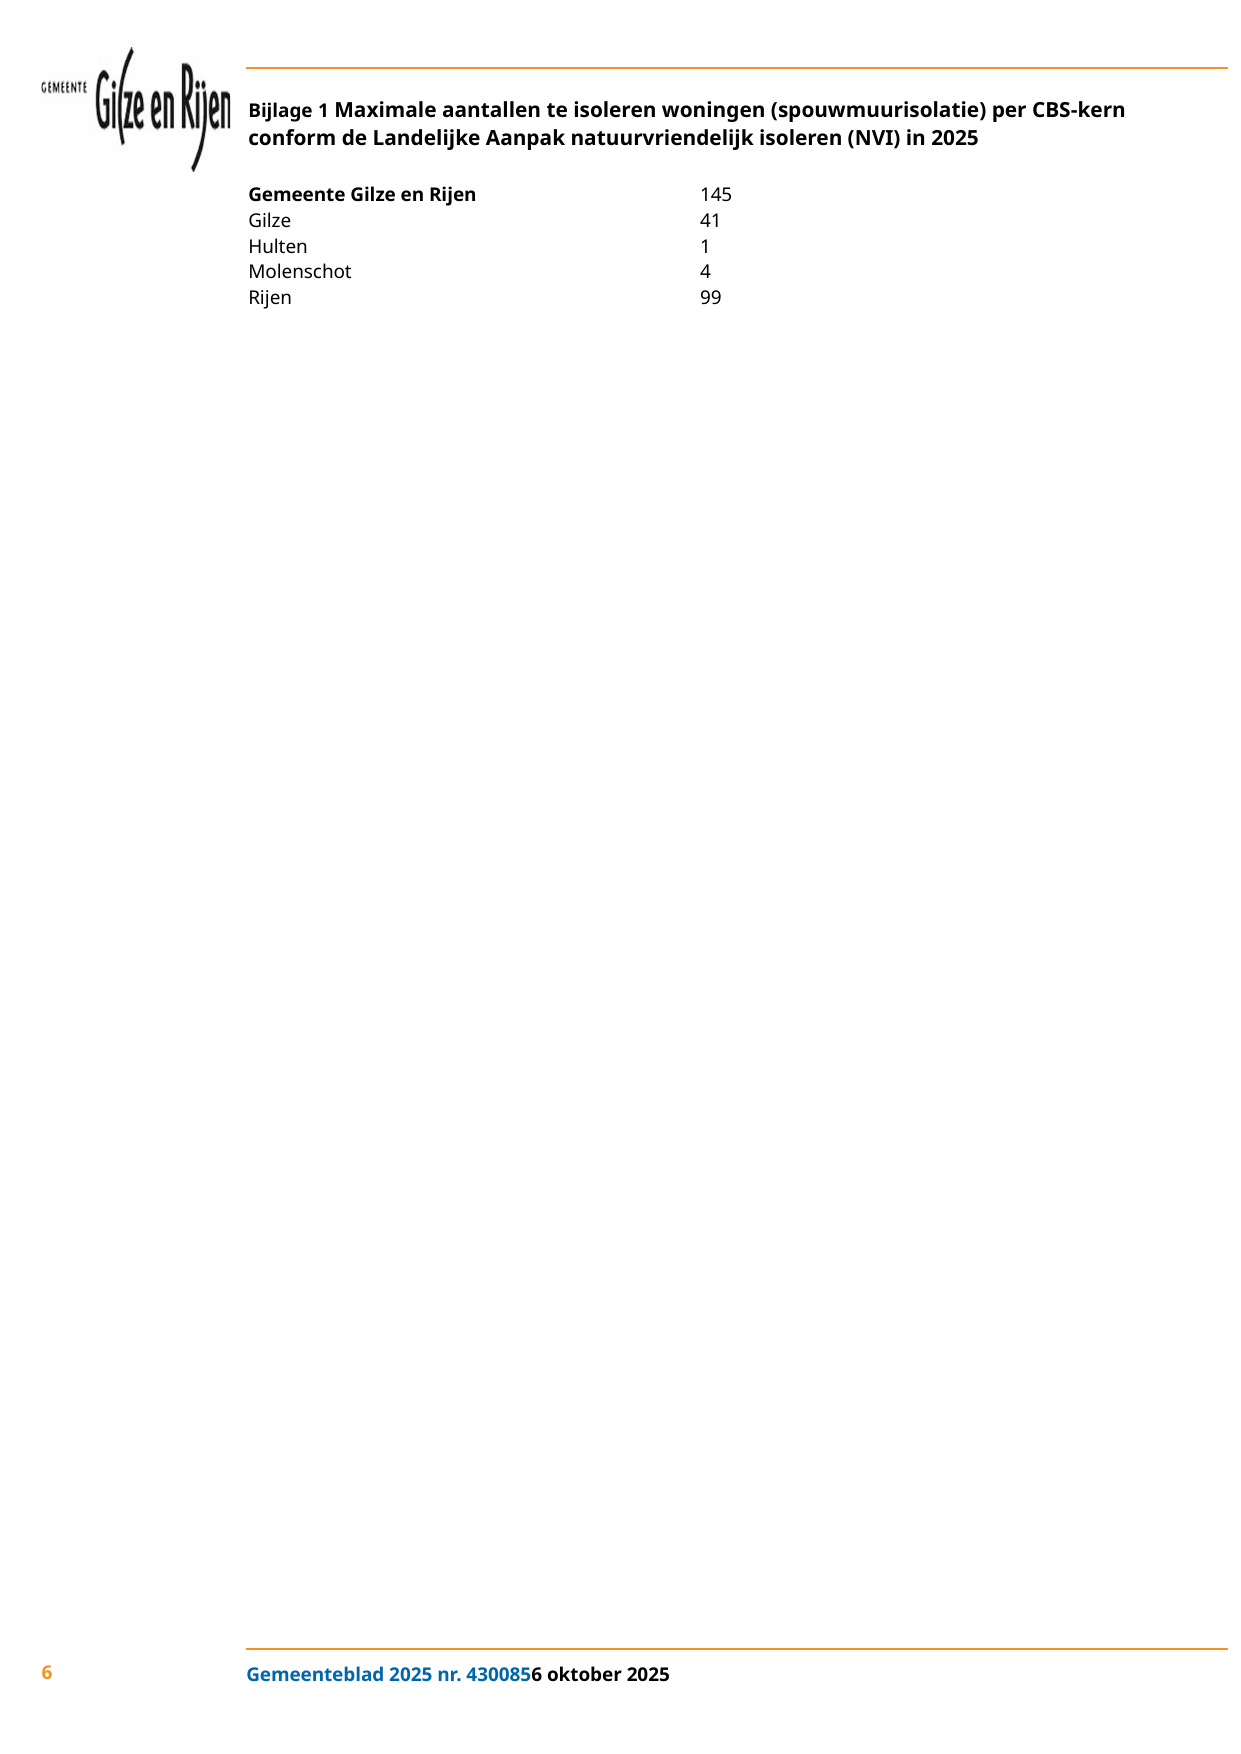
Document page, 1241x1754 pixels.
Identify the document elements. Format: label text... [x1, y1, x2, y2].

table_cell 4 [700, 259, 1152, 284]
table_header 145 [700, 181, 1152, 207]
text Bijlage 1 Maximale aantallen te isoleren woningen (spouwmuurisolatie) per CBS-kern conform de Landelijke Aanpak natuurvriendelijk isoleren (NVI) in 2025 [248, 95, 1152, 152]
table_cell Rijen [248, 284, 700, 310]
table_cell Gilze [248, 207, 700, 233]
picture [41, 47, 231, 172]
table_cell 41 [700, 207, 1152, 233]
table_header Gemeente Gilze en Rijen [248, 181, 700, 207]
table_cell 1 [700, 233, 1152, 259]
table_cell Hulten [248, 233, 700, 259]
table_cell Molenschot [248, 259, 700, 284]
table_cell 99 [700, 284, 1152, 310]
